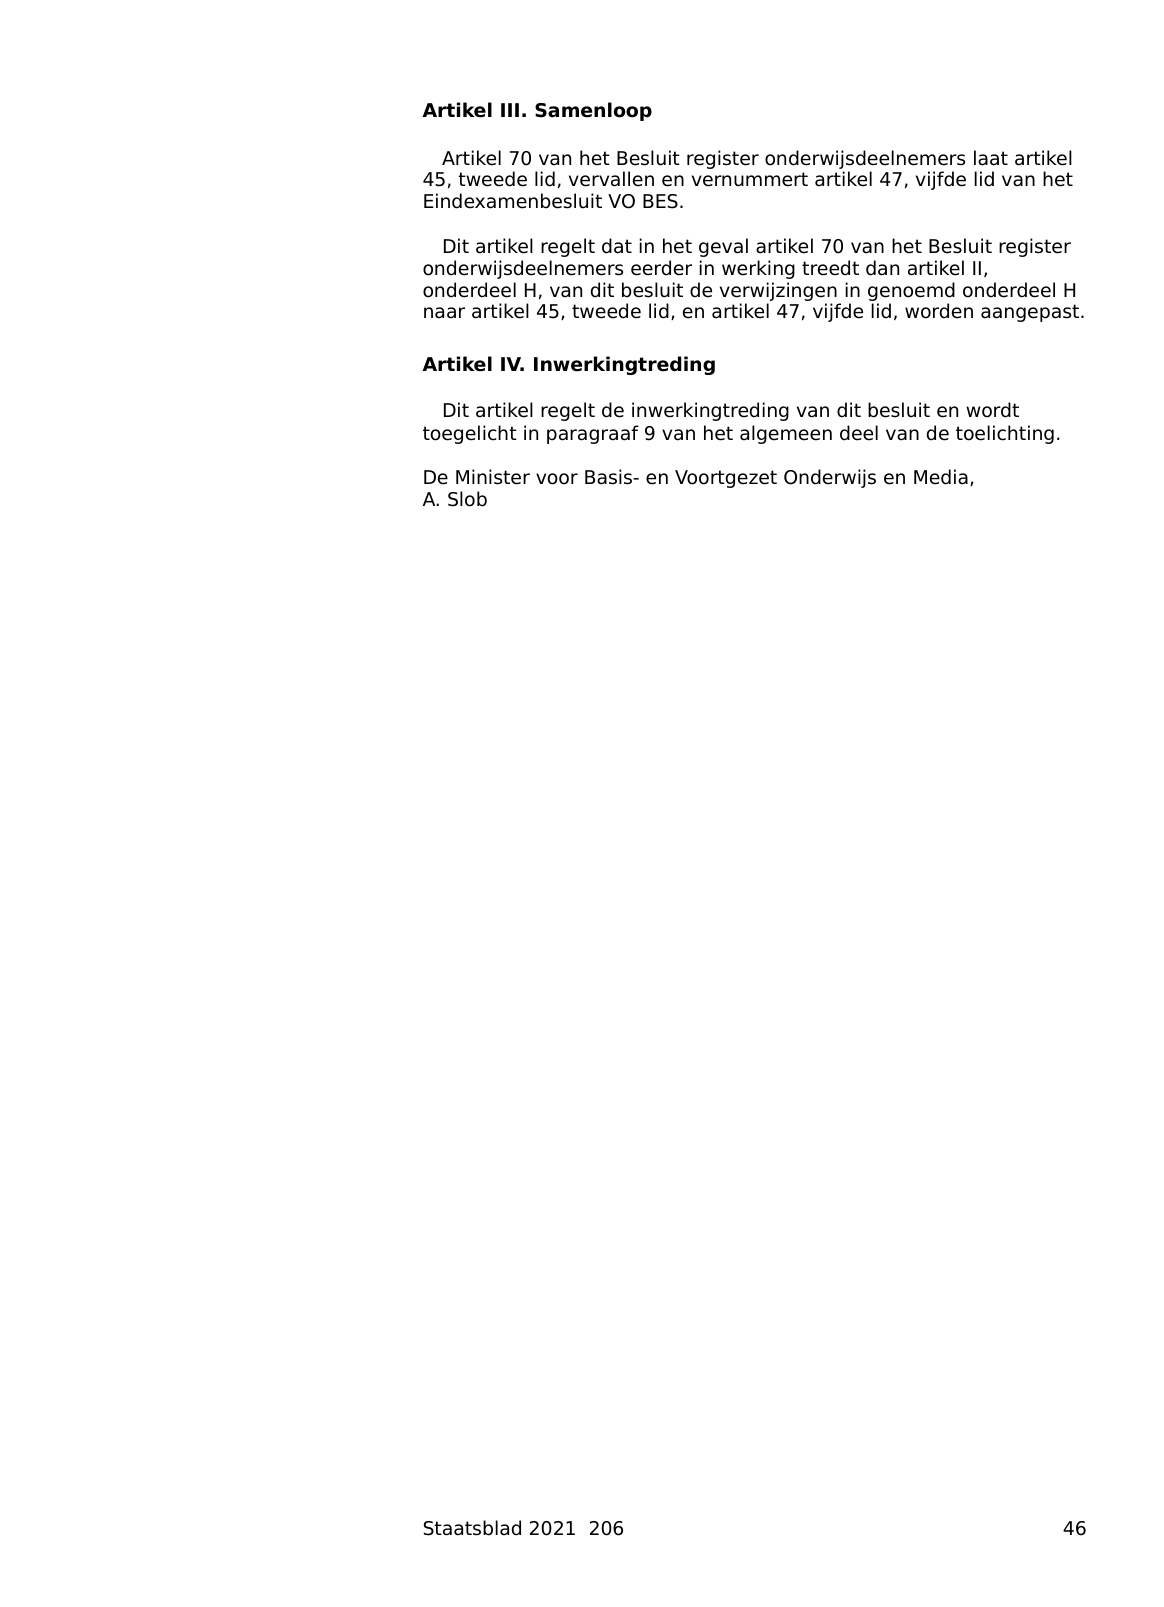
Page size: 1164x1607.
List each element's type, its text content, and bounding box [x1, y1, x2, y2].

text Artikel 70 van het Besluit register onderwijsdeelnemers laat artikel 45, tweede lid, vervallen en vernummert artikel 47, vijfde lid van het Eindexamenbesluit VO BES. [422, 147, 1087, 213]
subtitle Artikel IV. Inwerkingtreding [422, 353, 1087, 375]
text Dit artikel regelt dat in het geval artikel 70 van het Besluit register onderwijsdeelnemers eerder in werking treedt dan artikel II, onderdeel H, van dit besluit de verwijzingen in genoemd onderdeel H naar artikel 45, tweede lid, en artikel 47, vijfde lid, worden aangepast. [422, 236, 1087, 323]
text Dit artikel regelt de inwerkingtreding van dit besluit en wordt toegelicht in paragraaf 9 van het algemeen deel van de toelichting. [422, 400, 1087, 444]
subtitle Artikel III. Samenloop [422, 100, 1087, 122]
text De Minister voor Basis- en Voortgezet Onderwijs en Media, A. Slob [422, 467, 1087, 511]
